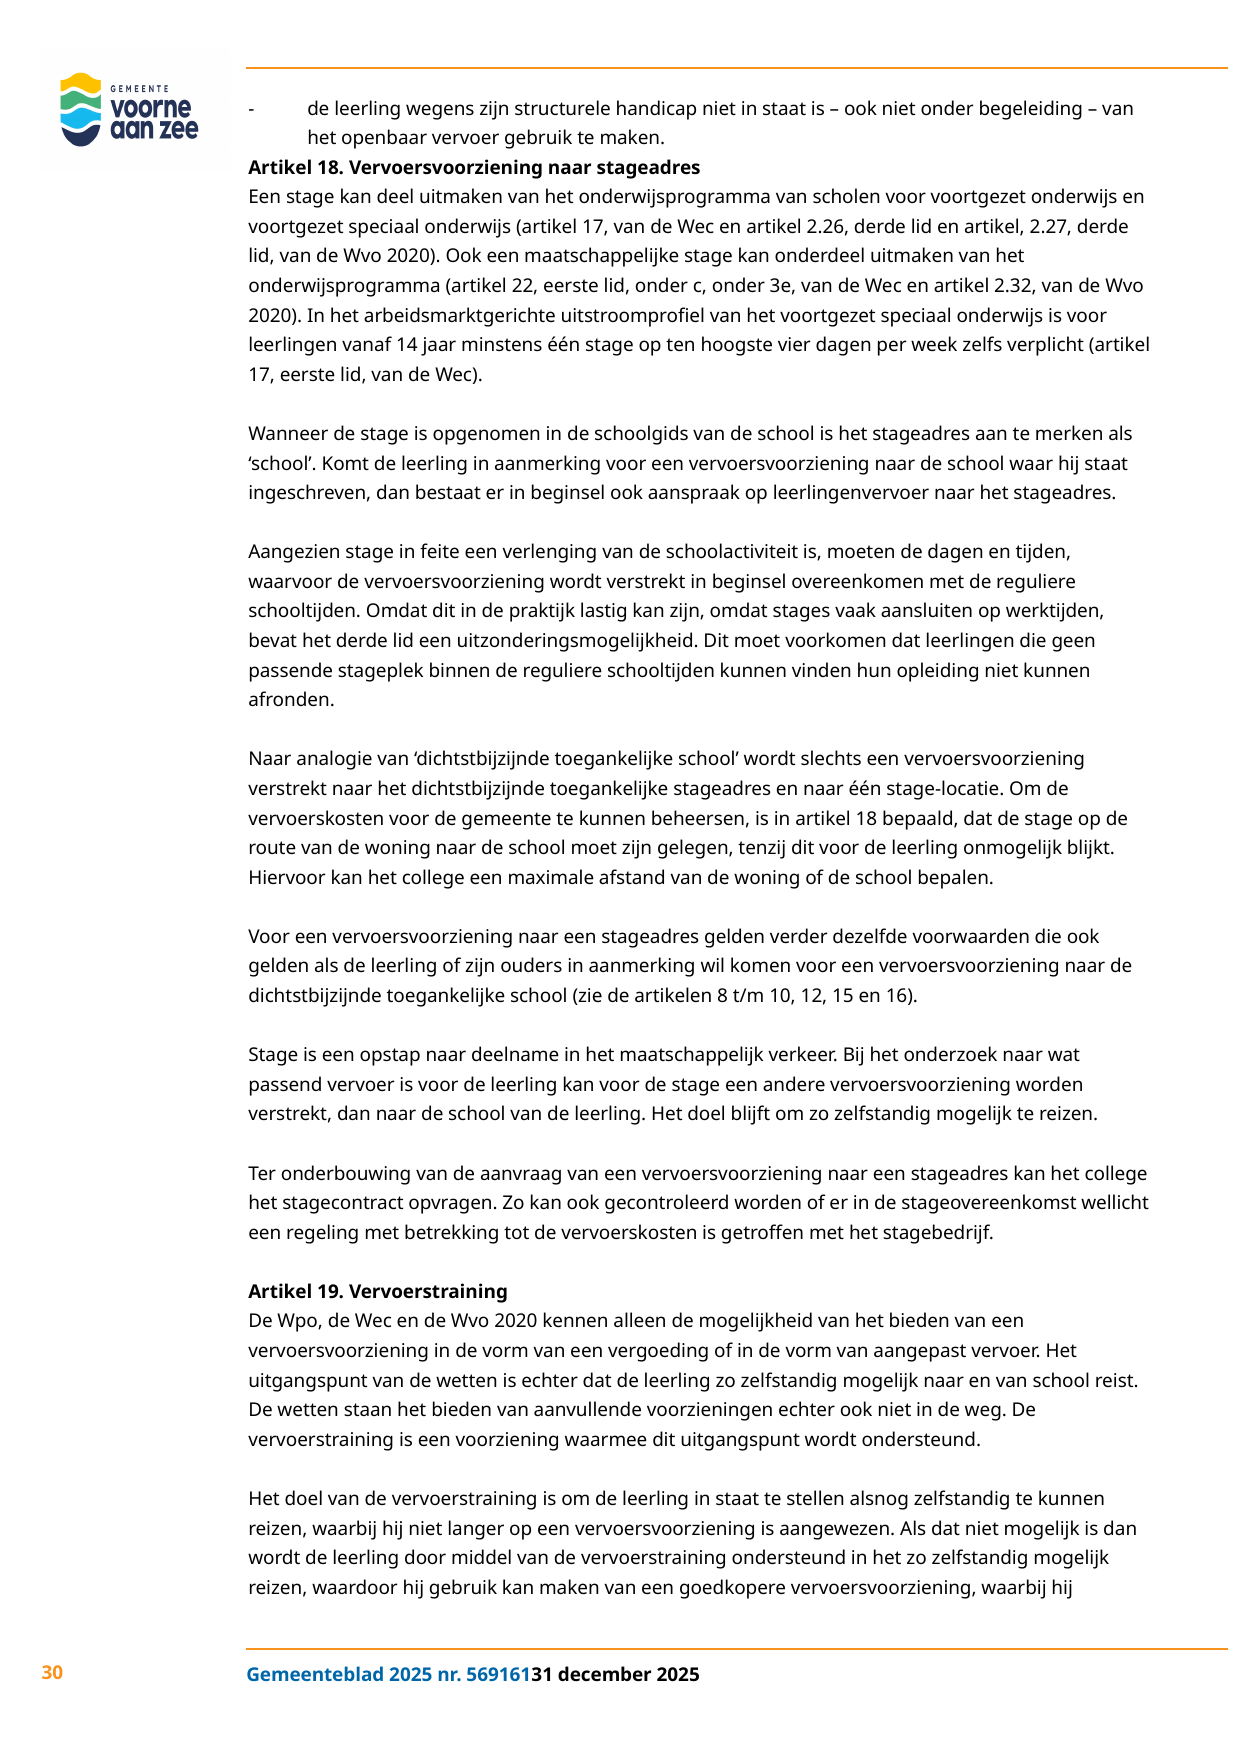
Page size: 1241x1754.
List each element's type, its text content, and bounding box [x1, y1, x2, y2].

text Wanneer de stage is opgenomen in de schoolgids van de school is het stageadres aan te merken als ‘school’. Komt de leerling in aanmerking voor een vervoersvoorziening naar de school waar hij staat ingeschreven, dan bestaat er in beginsel ook aanspraak op leerlingenvervoer naar het stageadres. [248, 420, 1152, 505]
list de leerling wegens zijn structurele handicap niet in staat is – ook niet onder begeleiding – van het openbaar vervoer gebruik te maken. [248, 95, 1152, 150]
text Stage is een opstap naar deelname in het maatschappelijk verkeer. Bij het onderzoek naar wat passend vervoer is voor de leerling kan voor de stage een andere vervoersvoorziening worden verstrekt, dan naar de school van de leerling. Het doel blijft om zo zelfstandig mogelijk te reizen. [248, 1041, 1152, 1126]
text Een stage kan deel uitmaken van het onderwijsprogramma van scholen voor voortgezet onderwijs en voortgezet speciaal onderwijs (artikel 17, van de Wec en artikel 2.26, derde lid en artikel, 2.27, derde lid, van de Wvo 2020). Ook een maatschappelijke stage kan onderdeel uitmaken van het onderwijsprogramma (artikel 22, eerste lid, onder c, onder 3e, van de Wec en artikel 2.32, van de Wvo 2020). In het arbeidsmarktgerichte uitstroomprofiel van het voortgezet speciaal onderwijs is voor leerlingen vanaf 14 jaar minstens één stage op ten hoogste vier dagen per week zelfs verplicht (artikel 17, eerste lid, van de Wec). [248, 183, 1152, 387]
text Naar analogie van ‘dichtstbijzijnde toegankelijke school’ wordt slechts een vervoersvoorziening verstrekt naar het dichtstbijzijnde toegankelijke stageadres en naar één stage-locatie. Om de vervoerskosten voor de gemeente te kunnen beheersen, is in artikel 18 bepaald, dat de stage op de route van de woning naar de school moet zijn gelegen, tenzij dit voor de leerling onmogelijk blijkt. Hiervoor kan het college een maximale afstand van de woning of de school bepalen. [248, 746, 1152, 890]
text Het doel van de vervoerstraining is om de leerling in staat te stellen alsnog zelfstandig te kunnen reizen, waarbij hij niet langer op een vervoersvoorziening is aangewezen. Als dat niet mogelijk is dan wordt de leerling door middel van de vervoerstraining ondersteund in het zo zelfstandig mogelijk reizen, waardoor hij gebruik kan maken van een goedkopere vervoersvoorziening, waarbij hij [248, 1485, 1152, 1600]
text Artikel 19. Vervoerstraining [248, 1278, 1152, 1304]
text Ter onderbouwing van de aanvraag van een vervoersvoorziening naar een stageadres kan het college het stagecontract opvragen. Zo kan ook gecontroleerd worden of er in de stageovereenkomst wellicht een regeling met betrekking tot de vervoerskosten is getroffen met het stagebedrijf. [248, 1160, 1152, 1245]
text Artikel 18. Vervoersvoorziening naar stageadres [248, 154, 1152, 180]
text Aangezien stage in feite een verlenging van de schoolactiviteit is, moeten de dagen en tijden, waarvoor de vervoersvoorziening wordt verstrekt in beginsel overeenkomen met de reguliere schooltijden. Omdat dit in de praktijk lastig kan zijn, omdat stages vaak aansluiten op werktijden, bevat het derde lid een uitzonderingsmogelijkheid. Dit moet voorkomen dat leerlingen die geen passende stageplek binnen de reguliere schooltijden kunnen vinden hun opleiding niet kunnen afronden. [248, 538, 1152, 712]
text De Wpo, de Wec en de Wvo 2020 kennen alleen de mogelijkheid van het bieden van een vervoersvoorziening in de vorm van een vergoeding of in de vorm van aangepast vervoer. Het uitgangspunt van de wetten is echter dat de leerling zo zelfstandig mogelijk naar en van school reist. De wetten staan het bieden van aanvullende voorzieningen echter ook niet in de weg. De vervoerstraining is een voorziening waarmee dit uitgangspunt wordt ondersteund. [248, 1308, 1152, 1452]
text Voor een vervoersvoorziening naar een stageadres gelden verder dezelfde voorwaarden die ook gelden als de leerling of zijn ouders in aanmerking wil komen voor een vervoersvoorziening naar de dichtstbijzijnde toegankelijke school (zie de artikelen 8 t/m 10, 12, 15 en 16). [248, 923, 1152, 1008]
picture [41, 47, 231, 172]
